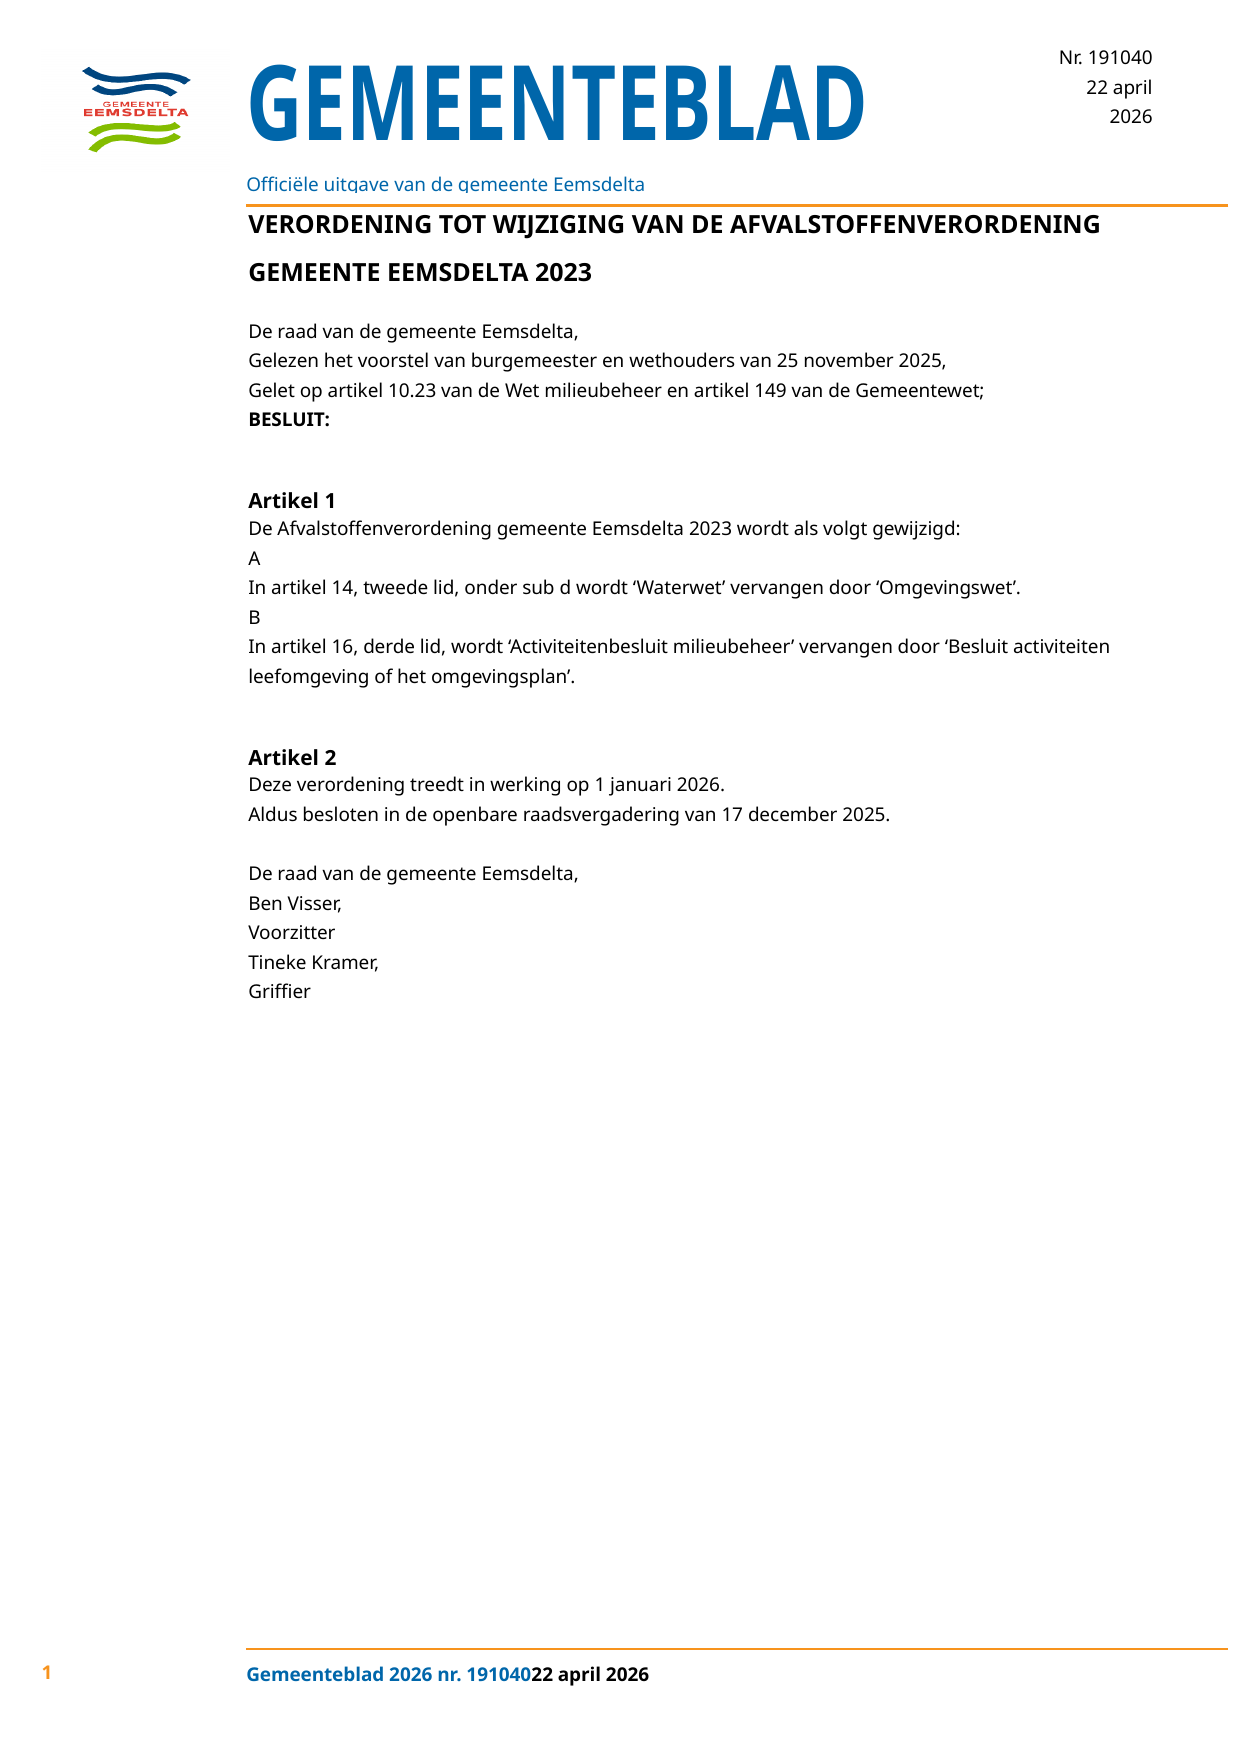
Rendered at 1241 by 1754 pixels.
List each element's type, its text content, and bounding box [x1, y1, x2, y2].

text VERORDENING TOT WIJZIGING VAN DE AFVALSTOFFENVERORDENING GEMEENTE EEMSDELTA 2023 [248, 207, 1152, 288]
text De Afvalstoffenverordening gemeente Eemsdelta 2023 wordt als volgt gewijzigd: [248, 515, 1152, 541]
text In artikel 14, tweede lid, onder sub d wordt ‘Waterwet’ vervangen door ‘Omgevingswet’. [248, 574, 1152, 600]
text Artikel 1 [248, 487, 1152, 515]
text De raad van de gemeente Eemsdelta, [248, 860, 1152, 886]
text Ben Visser, [248, 890, 1152, 916]
text Gelet op artikel 10.23 van de Wet milieubeheer en artikel 149 van de Gemeentewet; [248, 377, 1152, 403]
text BESLUIT: [248, 407, 1152, 432]
text Aldus besloten in de openbare raadsvergadering van 17 december 2025. [248, 801, 1152, 827]
text In artikel 16, derde lid, wordt ‘Activiteitenbesluit milieubeheer’ vervangen door ‘Besluit activiteiten leefomgeving of het omgevingsplan’. [248, 633, 1152, 689]
text Deze verordening treedt in werking op 1 januari 2026. [248, 771, 1152, 797]
text Tineke Kramer, [248, 949, 1152, 975]
picture [41, 47, 231, 172]
text A [248, 545, 1152, 570]
text Artikel 2 [248, 743, 1152, 771]
text De raad van de gemeente Eemsdelta, [248, 318, 1152, 344]
text Voorzitter [248, 919, 1152, 945]
text B [248, 604, 1152, 629]
text Griffier [248, 978, 1152, 1004]
text Gelezen het voorstel van burgemeester en wethouders van 25 november 2025, [248, 347, 1152, 373]
